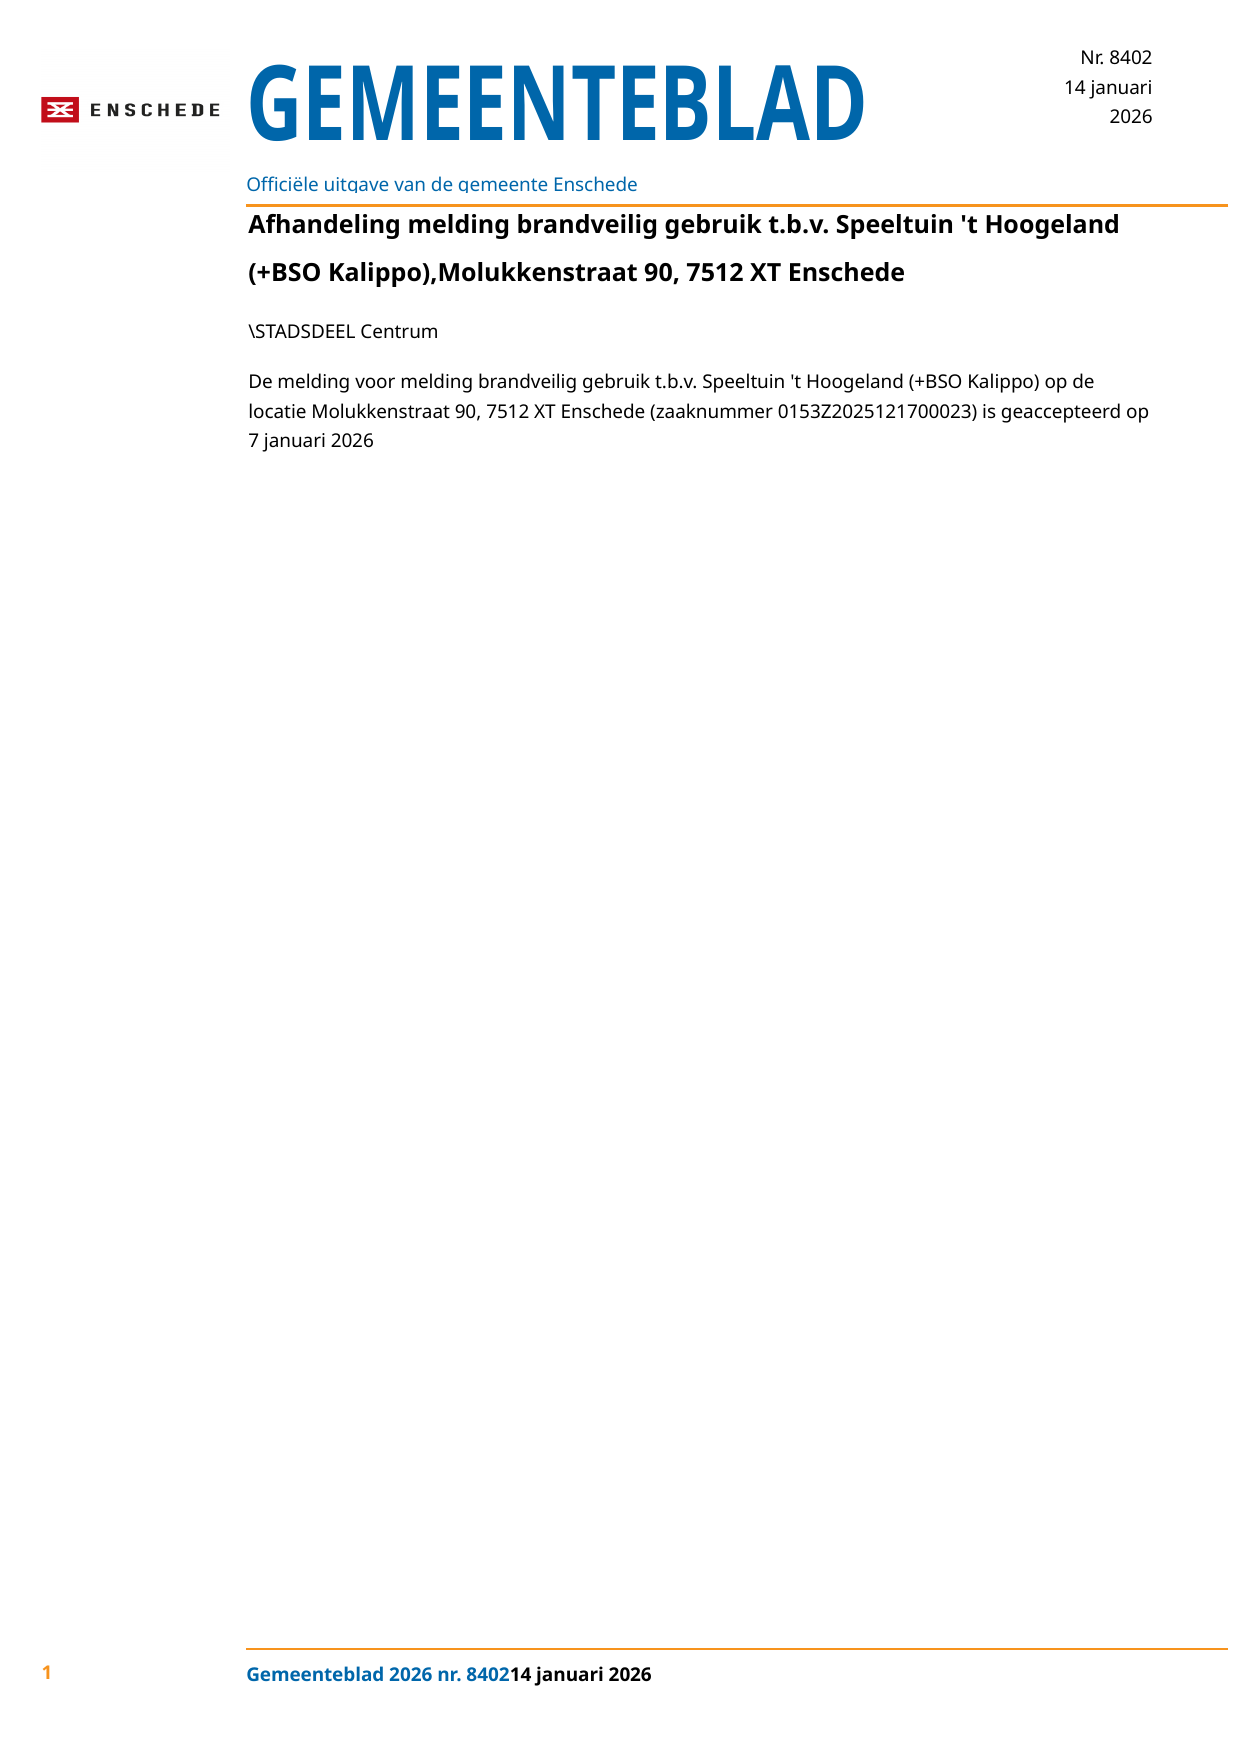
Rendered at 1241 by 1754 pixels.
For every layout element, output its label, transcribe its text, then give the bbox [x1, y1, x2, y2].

picture [41, 47, 231, 172]
text De melding voor melding brandveilig gebruik t.b.v. Speeltuin 't Hoogeland (+BSO Kalippo) op de locatie Molukkenstraat 90, 7512 XT Enschede (zaaknummer 0153Z2025121700023) is geaccepteerd op 7 januari 2026 [248, 368, 1152, 453]
text \STADSDEEL Centrum [248, 318, 1152, 344]
text Afhandeling melding brandveilig gebruik t.b.v. Speeltuin 't Hoogeland (+BSO Kalippo),Molukkenstraat 90, 7512 XT Enschede [248, 207, 1152, 288]
